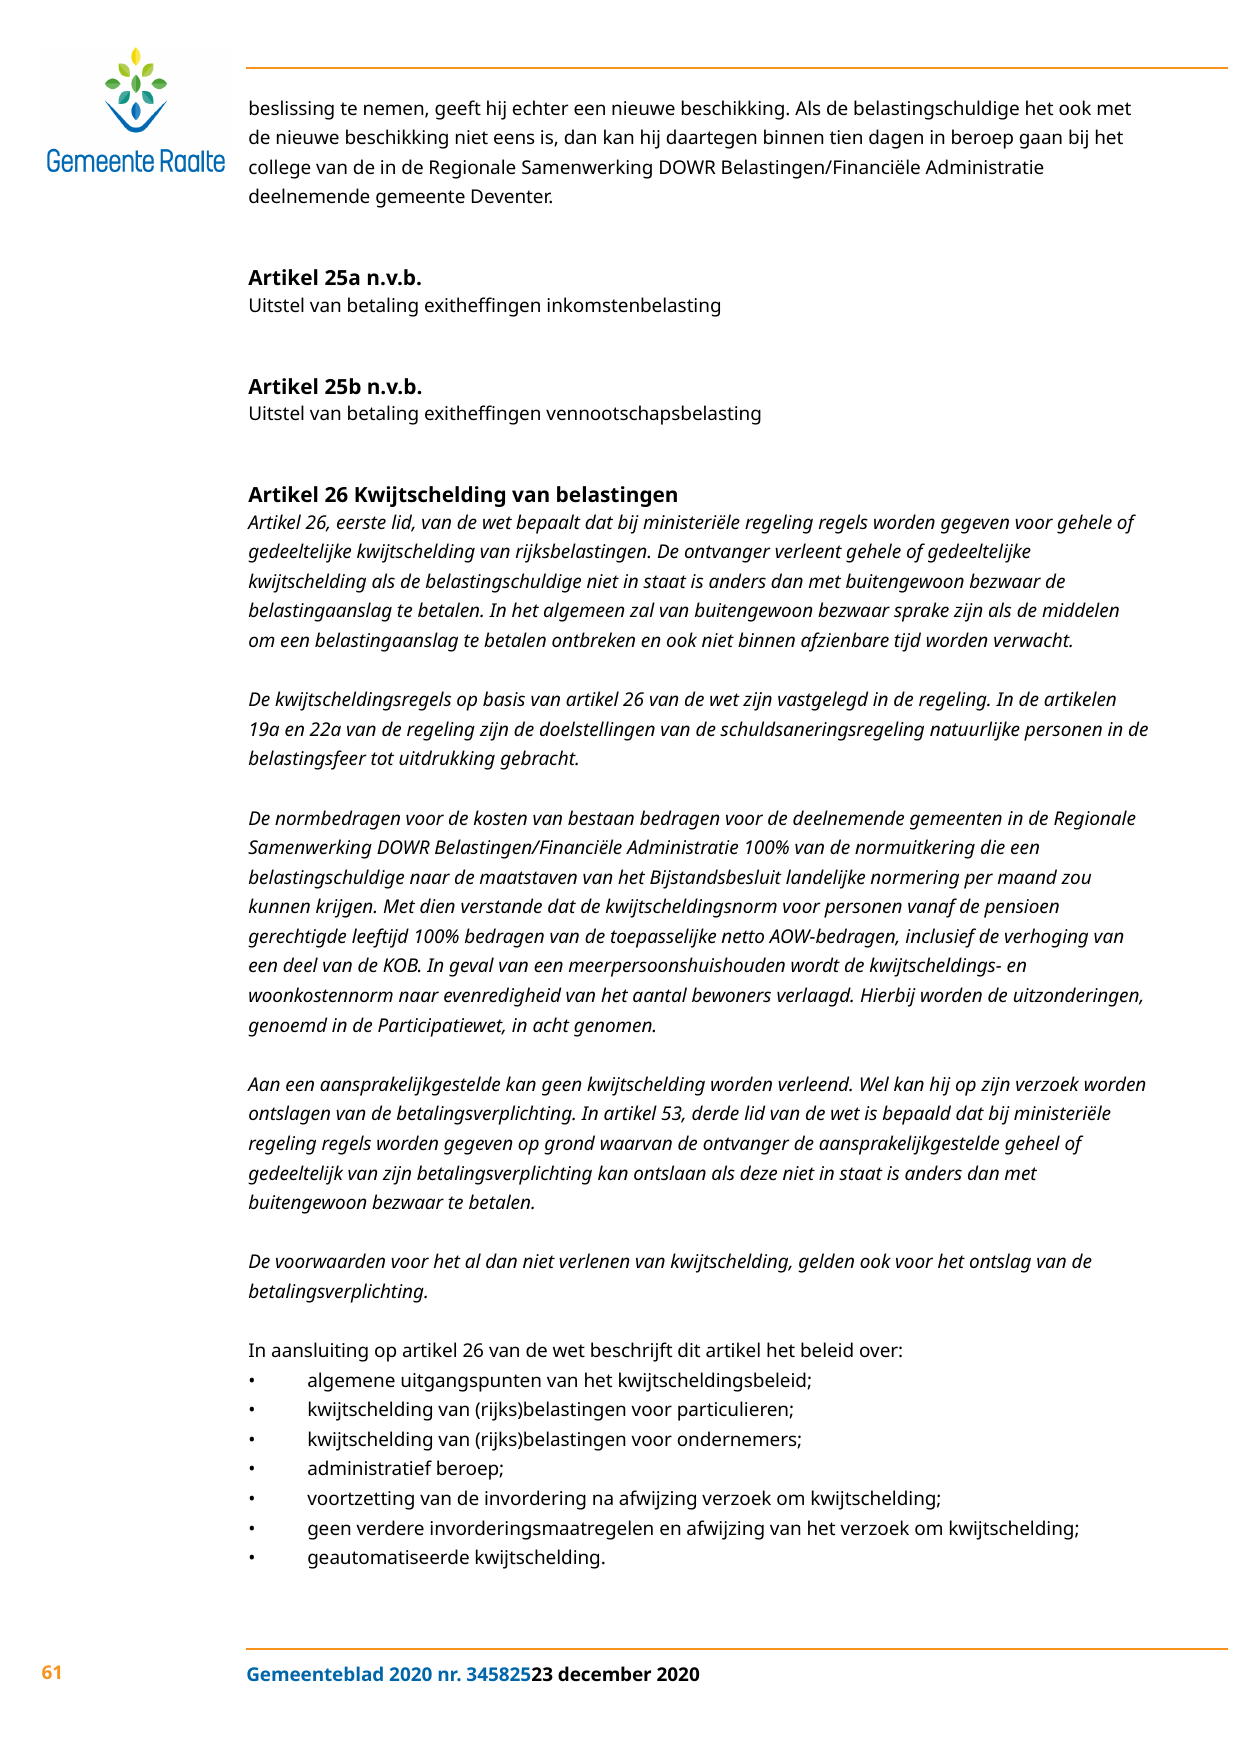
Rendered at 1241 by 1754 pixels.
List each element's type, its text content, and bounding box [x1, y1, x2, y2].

text Artikel 26, eerste lid, van de wet bepaalt dat bij ministeriële regeling regels worden gegeven voor gehele of gedeeltelijke kwijtschelding van rijksbelastingen. De ontvanger verleent gehele of gedeeltelijke kwijtschelding als de belastingschuldige niet in staat is anders dan met buitengewoon bezwaar de belastingaanslag te betalen. In het algemeen zal van buitengewoon bezwaar sprake zijn als de middelen om een belastingaanslag te betalen ontbreken en ook niet binnen afzienbare tijd worden verwacht. [248, 509, 1152, 653]
list geen verdere invorderingsmaatregelen en afwijzing van het verzoek om kwijtschelding; [248, 1515, 1152, 1540]
list kwijtschelding van (rijks)belastingen voor particulieren; [248, 1396, 1152, 1422]
list algemene uitgangspunten van het kwijtscheldingsbeleid; [248, 1367, 1152, 1392]
text Aan een aansprakelijkgestelde kan geen kwijtschelding worden verleend. Wel kan hij op zijn verzoek worden ontslagen van de betalingsverplichting. In artikel 53, derde lid van de wet is bepaald dat bij ministeriële regeling regels worden gegeven op grond waarvan de ontvanger de aansprakelijkgestelde geheel of gedeeltelijk van zijn betalingsverplichting kan ontslaan als deze niet in staat is anders dan met buitengewoon bezwaar te betalen. [248, 1071, 1152, 1215]
picture [41, 47, 231, 172]
text Artikel 25a n.v.b. [248, 263, 1152, 292]
list voortzetting van de invordering na afwijzing verzoek om kwijtschelding; [248, 1485, 1152, 1511]
text Artikel 26 Kwijtschelding van belastingen [248, 480, 1152, 509]
text De voorwaarden voor het al dan niet verlenen van kwijtschelding, gelden ook voor het ontslag van de betalingsverplichting. [248, 1248, 1152, 1304]
text Artikel 25b n.v.b. [248, 372, 1152, 400]
text Uitstel van betaling exitheffingen inkomstenbelasting [248, 292, 1152, 318]
text beslissing te nemen, geeft hij echter een nieuwe beschikking. Als de belastingschuldige het ook met de nieuwe beschikking niet eens is, dan kan hij daartegen binnen tien dagen in beroep gaan bij het college van de in de Regionale Samenwerking DOWR Belastingen/Financiële Administratie deelnemende gemeente Deventer. [248, 95, 1152, 209]
text Uitstel van betaling exitheffingen vennootschapsbelasting [248, 400, 1152, 426]
text In aansluiting op artikel 26 van de wet beschrijft dit artikel het beleid over: [248, 1337, 1152, 1363]
text De normbedragen voor de kosten van bestaan bedragen voor de deelnemende gemeenten in de Regionale Samenwerking DOWR Belastingen/Financiële Administratie 100% van de normuitkering die een belastingschuldige naar de maatstaven van het Bijstandsbesluit landelijke normering per maand zou kunnen krijgen. Met dien verstande dat de kwijtscheldingsnorm voor personen vanaf de pensioen gerechtigde leeftijd 100% bedragen van de toepasselijke netto AOW-bedragen, inclusief de verhoging van een deel van de KOB. In geval van een meerpersoonshuishouden wordt de kwijtscheldings- en woonkostennorm naar evenredigheid van het aantal bewoners verlaagd. Hierbij worden de uitzonderingen, genoemd in de Participatiewet, in acht genomen. [248, 805, 1152, 1037]
list kwijtschelding van (rijks)belastingen voor ondernemers; [248, 1426, 1152, 1452]
text De kwijtscheldingsregels op basis van artikel 26 van de wet zijn vastgelegd in de regeling. In de artikelen 19a en 22a van de regeling zijn de doelstellingen van de schuldsaneringsregeling natuurlijke personen in de belastingsfeer tot uitdrukking gebracht. [248, 686, 1152, 771]
list geautomatiseerde kwijtschelding. [248, 1544, 1152, 1570]
list administratief beroep; [248, 1456, 1152, 1481]
